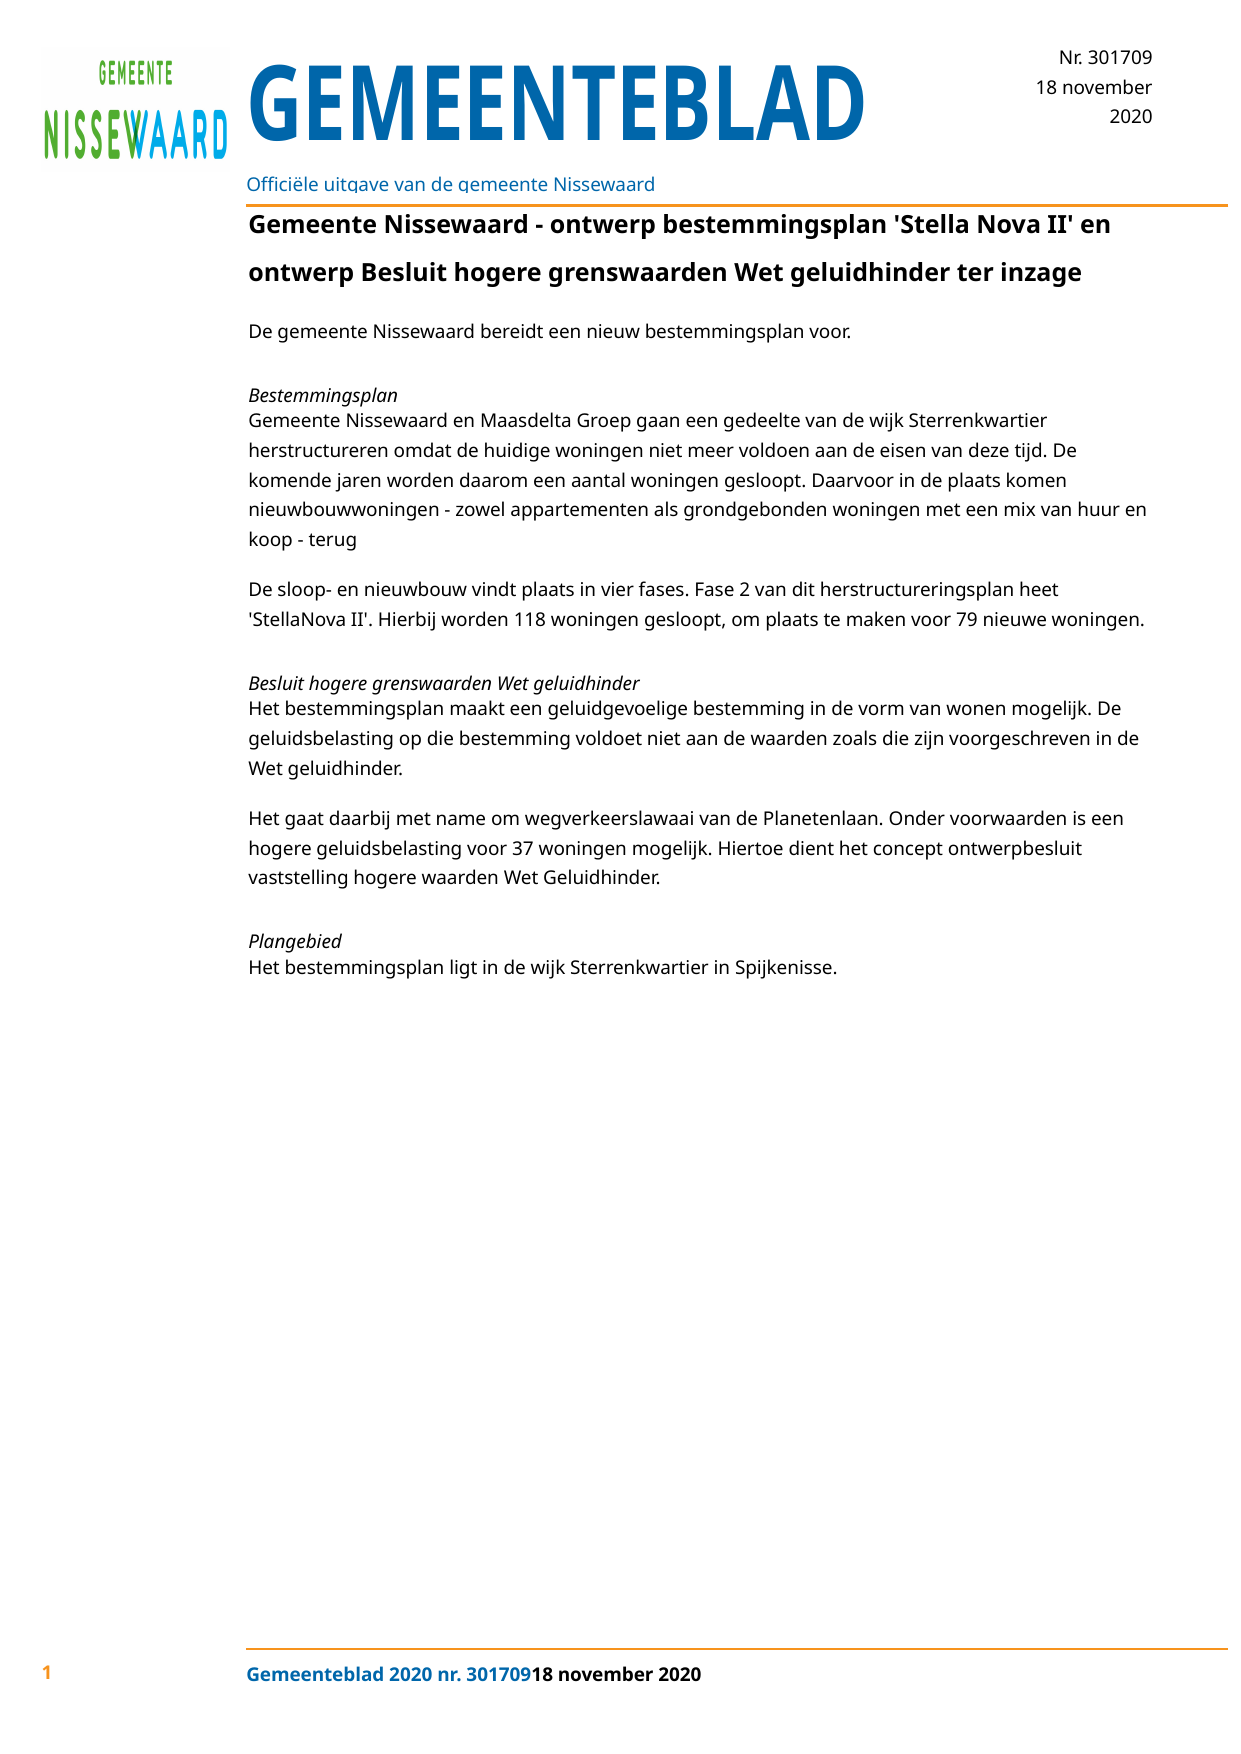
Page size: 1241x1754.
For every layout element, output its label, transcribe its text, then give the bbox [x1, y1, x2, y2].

text Het gaat daarbij met name om wegverkeerslawaai van de Planetenlaan. Onder voorwaarden is een hogere geluidsbelasting voor 37 woningen mogelijk. Hiertoe dient het concept ontwerpbesluit vaststelling hogere waarden Wet Geluidhinder. [248, 805, 1152, 890]
text Gemeente Nissewaard - ontwerp bestemmingsplan 'Stella Nova II' en ontwerp Besluit hogere grenswaarden Wet geluidhinder ter inzage [248, 207, 1152, 288]
text Het bestemmingsplan maakt een geluidgevoelige bestemming in de vorm van wonen mogelijk. De geluidsbelasting op die bestemming voldoet niet aan de waarden zoals die zijn voorgeschreven in de Wet geluidhinder. [248, 696, 1152, 781]
text Gemeente Nissewaard en Maasdelta Groep gaan een gedeelte van de wijk Sterrenkwartier herstructureren omdat de huidige woningen niet meer voldoen aan de eisen van deze tijd. De komende jaren worden daarom een aantal woningen gesloopt. Daarvoor in de plaats komen nieuwbouwwoningen - zowel appartementen als grondgebonden woningen met een mix van huur en koop - terug [248, 408, 1152, 552]
text De sloop- en nieuwbouw vindt plaats in vier fases. Fase 2 van dit herstructureringsplan heet 'StellaNova II'. Hierbij worden 118 woningen gesloopt, om plaats te maken voor 79 nieuwe woningen. [248, 576, 1152, 632]
text Plangebied [248, 928, 1152, 954]
picture [41, 47, 231, 172]
text Het bestemmingsplan ligt in de wijk Sterrenkwartier in Spijkenisse. [248, 954, 1152, 980]
text De gemeente Nissewaard bereidt een nieuw bestemmingsplan voor. [248, 318, 1152, 344]
text Bestemmingsplan [248, 382, 1152, 408]
text Besluit hogere grenswaarden Wet geluidhinder [248, 670, 1152, 696]
